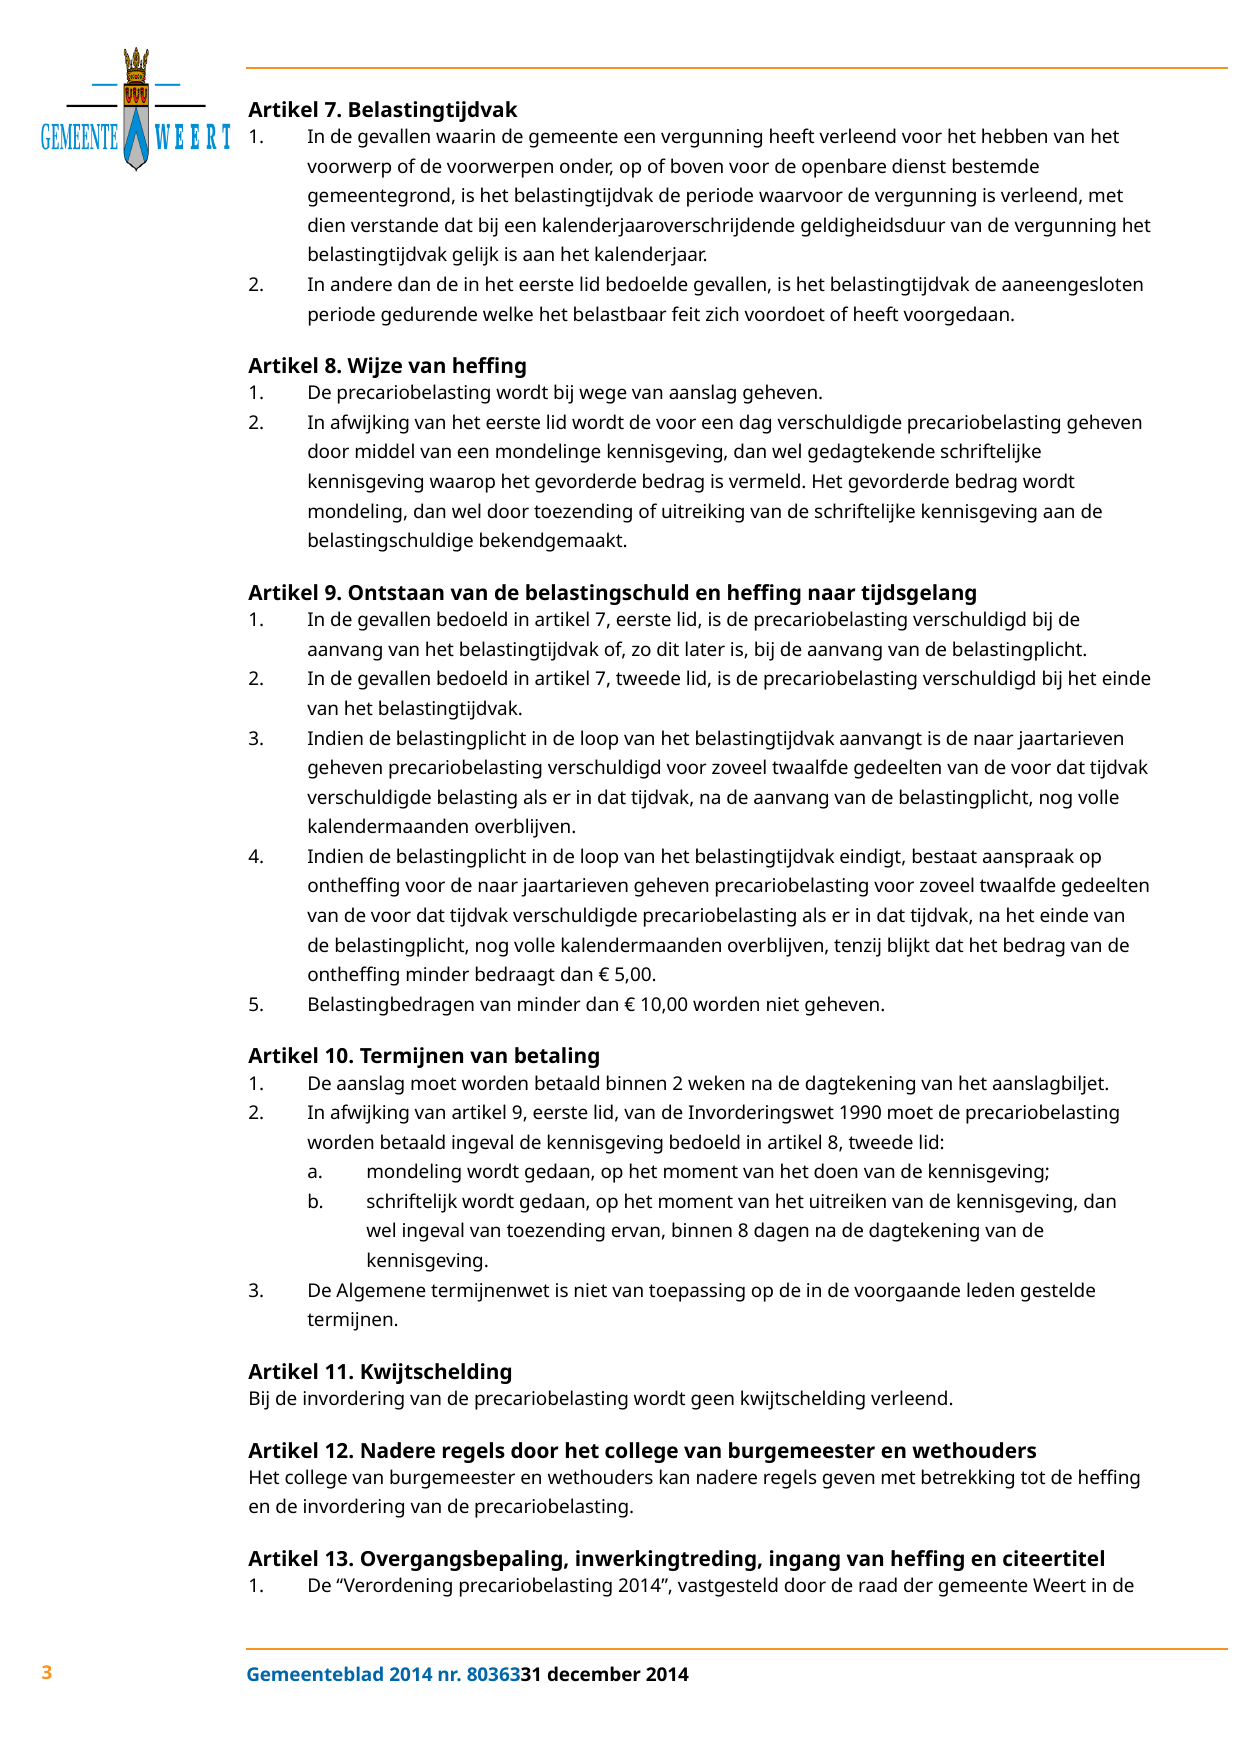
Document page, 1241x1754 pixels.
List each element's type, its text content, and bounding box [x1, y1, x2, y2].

list De precariobelasting wordt bij wege van aanslag geheven. [248, 379, 1152, 405]
list De “Verordening precariobelasting 2014”, vastgesteld door de raad der gemeente Weert in de [248, 1573, 1152, 1598]
list In afwijking van artikel 9, eerste lid, van de Invorderingswet 1990 moet de precariobelasting worden betaald ingeval de kennisgeving bedoeld in artikel 8, tweede lid: [248, 1099, 1152, 1155]
list In de gevallen bedoeld in artikel 7, eerste lid, is de precariobelasting verschuldigd bij de aanvang van het belastingtijdvak of, zo dit later is, bij de aanvang van de belastingplicht. [248, 606, 1152, 662]
list In de gevallen bedoeld in artikel 7, tweede lid, is de precariobelasting verschuldigd bij het einde van het belastingtijdvak. [248, 666, 1152, 721]
text Artikel 7. Belastingtijdvak [248, 95, 1152, 123]
text Artikel 13. Overgangsbepaling, inwerkingtreding, ingang van heffing en citeertitel [248, 1544, 1152, 1573]
list Indien de belastingplicht in de loop van het belastingtijdvak eindigt, bestaat aanspraak op ontheffing voor de naar jaartarieven geheven precariobelasting voor zoveel twaalfde gedeelten van de voor dat tijdvak verschuldigde precariobelasting als er in dat tijdvak, na het einde van de belastingplicht, nog volle kalendermaanden overblijven, tenzij blijkt dat het bedrag van de ontheffing minder bedraagt dan € 5,00. [248, 843, 1152, 987]
text Artikel 11. Kwijtschelding [248, 1357, 1152, 1385]
list In de gevallen waarin de gemeente een vergunning heeft verleend voor het hebben van het voorwerp of de voorwerpen onder, op of boven voor de openbare dienst bestemde gemeentegrond, is het belastingtijdvak de periode waarvoor de vergunning is verleend, met dien verstande dat bij een kalenderjaaroverschrijdende geldigheidsduur van de vergunning het belastingtijdvak gelijk is aan het kalenderjaar. [248, 123, 1152, 267]
list In andere dan de in het eerste lid bedoelde gevallen, is het belastingtijdvak de aaneengesloten periode gedurende welke het belastbaar feit zich voordoet of heeft voorgedaan. [248, 271, 1152, 326]
text Het college van burgemeester en wethouders kan nadere regels geven met betrekking tot de heffing en de invordering van de precariobelasting. [248, 1464, 1152, 1519]
list Indien de belastingplicht in de loop van het belastingtijdvak aanvangt is de naar jaartarieven geheven precariobelasting verschuldigd voor zoveel twaalfde gedeelten van de voor dat tijdvak verschuldigde belasting als er in dat tijdvak, na de aanvang van de belastingplicht, nog volle kalendermaanden overblijven. [248, 725, 1152, 839]
list Belastingbedragen van minder dan € 10,00 worden niet geheven. [248, 991, 1152, 1017]
list schriftelijk wordt gedaan, op het moment van het uitreiken van de kennisgeving, dan wel ingeval van toezending ervan, binnen 8 dagen na de dagtekening van de kennisgeving. [307, 1188, 1152, 1273]
text Artikel 8. Wijze van heffing [248, 351, 1152, 379]
text Bij de invordering van de precariobelasting wordt geen kwijtschelding verleend. [248, 1385, 1152, 1411]
picture [41, 47, 231, 172]
list mondeling wordt gedaan, op het moment van het doen van de kennisgeving; [307, 1158, 1152, 1184]
list De Algemene termijnenwet is niet van toepassing op de in de voorgaande leden gestelde termijnen. [248, 1277, 1152, 1332]
text Artikel 12. Nadere regels door het college van burgemeester en wethouders [248, 1436, 1152, 1464]
list In afwijking van het eerste lid wordt de voor een dag verschuldigde precariobelasting geheven door middel van een mondelinge kennisgeving, dan wel gedagtekende schriftelijke kennisgeving waarop het gevorderde bedrag is vermeld. Het gevorderde bedrag wordt mondeling, dan wel door toezending of uitreiking van de schriftelijke kennisgeving aan de belastingschuldige bekendgemaakt. [248, 409, 1152, 553]
text Artikel 10. Termijnen van betaling [248, 1041, 1152, 1070]
text Artikel 9. Ontstaan van de belastingschuld en heffing naar tijdsgelang [248, 578, 1152, 606]
list De aanslag moet worden betaald binnen 2 weken na de dagtekening van het aanslagbiljet. [248, 1070, 1152, 1096]
